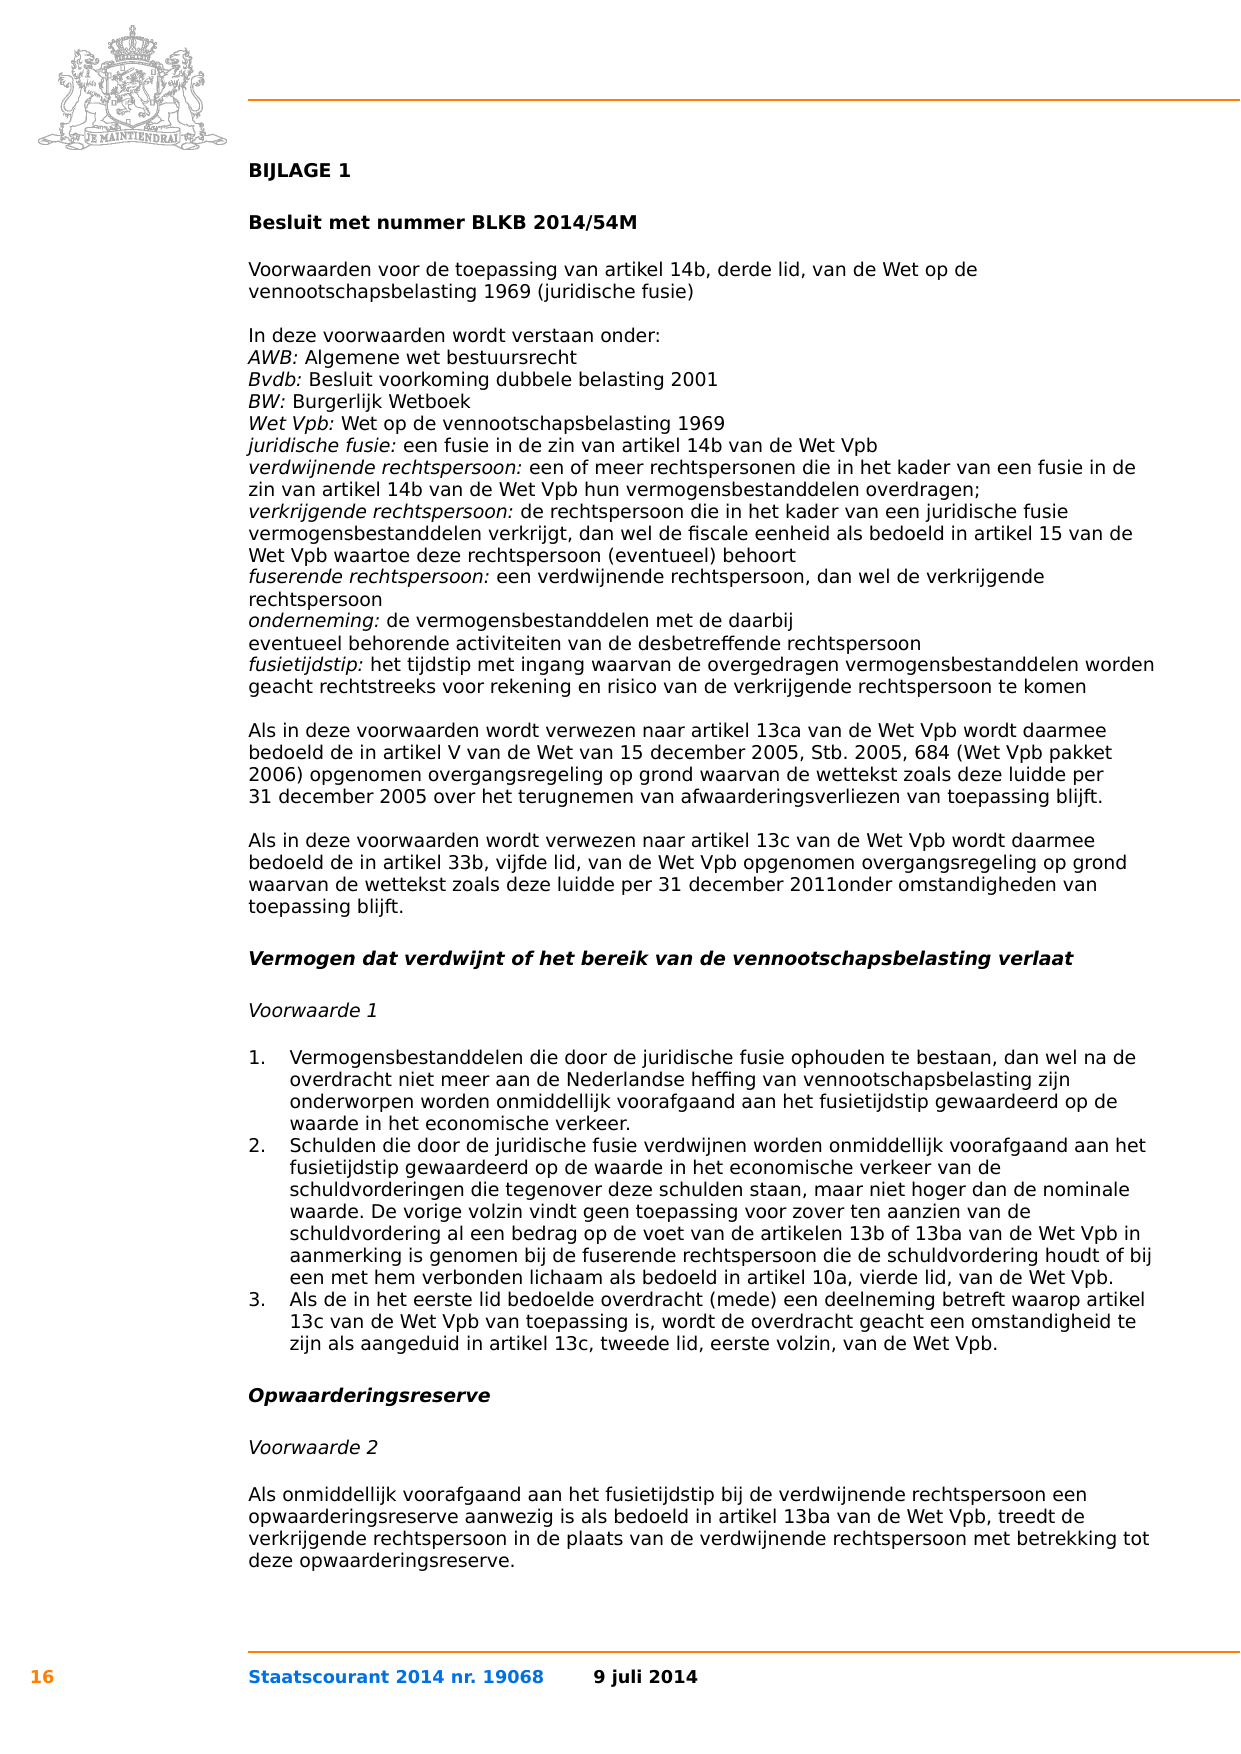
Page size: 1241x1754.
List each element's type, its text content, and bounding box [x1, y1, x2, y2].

text 3. Als de in het eerste lid bedoelde overdracht (mede) een deelneming betreft waarop artikel 13c van de Wet Vpb van toepassing is, wordt de overdracht geacht een omstandigheid te zijn als aangeduid in artikel 13c, tweede lid, eerste volzin, van de Wet Vpb. [248, 1289, 1163, 1354]
text fusietijdstip: het tijdstip met ingang waarvan de overgedragen vermogensbestanddelen worden geacht rechtstreeks voor rekening en risico van de verkrijgende rechtspersoon te komen [248, 654, 1163, 698]
text 2. Schulden die door de juridische fusie verdwijnen worden onmiddellijk voorafgaand aan het fusietijdstip gewaardeerd op de waarde in het economische verkeer van de schuldvorderingen die tegenover deze schulden staan, maar niet hoger dan de nominale waarde. De vorige volzin vindt geen toepassing voor zover ten aanzien van de schuldvordering al een bedrag op de voet van de artikelen 13b of 13ba van de Wet Vpb in aanmerking is genomen bij de fuserende rechtspersoon die de schuldvordering houdt of bij een met hem verbonden lichaam als bedoeld in artikel 10a, vierde lid, van de Wet Vpb. [248, 1135, 1163, 1289]
text fuserende rechtspersoon: een verdwijnende rechtspersoon, dan wel de verkrijgende rechtspersoon [248, 566, 1163, 610]
text 1. Vermogensbestanddelen die door de juridische fusie ophouden te bestaan, dan wel na de overdracht niet meer aan de Nederlandse heffing van vennootschapsbelasting zijn onderworpen worden onmiddellijk voorafgaand aan het fusietijdstip gewaardeerd op de waarde in het economische verkeer. [248, 1047, 1163, 1135]
text Bvdb: Besluit voorkoming dubbele belasting 2001 [248, 369, 1163, 391]
text verdwijnende rechtspersoon: een of meer rechtspersonen die in het kader van een fusie in de zin van artikel 14b van de Wet Vpb hun vermogensbestanddelen overdragen; [248, 457, 1163, 501]
text eventueel behorende activiteiten van de desbetreffende rechtspersoon [248, 632, 1163, 654]
text In deze voorwaarden wordt verstaan onder: [248, 325, 1163, 347]
text verkrijgende rechtspersoon: de rechtspersoon die in het kader van een juridische fusie vermogensbestanddelen verkrijgt, dan wel de fiscale eenheid als bedoeld in artikel 15 van de Wet Vpb waartoe deze rechtspersoon (eventueel) behoort [248, 501, 1163, 566]
subtitle Opwaarderingsreserve [248, 1384, 1163, 1407]
picture [38, 25, 227, 150]
text BW: Burgerlijk Wetboek [248, 391, 1163, 413]
text onderneming: de vermogensbestanddelen met de daarbij [248, 610, 1163, 632]
text AWB: Algemene wet bestuursrecht [248, 347, 1163, 369]
subtitle Voorwaarde 2 [248, 1437, 1163, 1458]
text Als in deze voorwaarden wordt verwezen naar artikel 13ca van de Wet Vpb wordt daarmee bedoeld de in artikel V van de Wet van 15 december 2005, Stb. 2005, 684 (Wet Vpb pakket 2006) opgenomen overgangsregeling op grond waarvan de wettekst zoals deze luidde per 31 december 2005 over het terugnemen van afwaarderingsverliezen van toepassing blijft. [248, 720, 1163, 808]
text Wet Vpb: Wet op de vennootschapsbelasting 1969 [248, 413, 1163, 434]
subtitle Besluit met nummer BLKB 2014/54M [248, 212, 1163, 234]
text juridische fusie: een fusie in de zin van artikel 14b van de Wet Vpb [248, 434, 1163, 457]
subtitle Voorwaarde 1 [248, 1000, 1163, 1022]
subtitle BIJLAGE 1 [248, 160, 1163, 182]
text Als in deze voorwaarden wordt verwezen naar artikel 13c van de Wet Vpb wordt daarmee bedoeld de in artikel 33b, vijfde lid, van de Wet Vpb opgenomen overgangsregeling op grond waarvan de wettekst zoals deze luidde per 31 december 2011onder omstandigheden van toepassing blijft. [248, 830, 1163, 918]
text Voorwaarden voor de toepassing van artikel 14b, derde lid, van de Wet op de vennootschapsbelasting 1969 (juridische fusie) [248, 259, 1163, 303]
text Als onmiddellijk voorafgaand aan het fusietijdstip bij de verdwijnende rechtspersoon een opwaarderingsreserve aanwezig is als bedoeld in artikel 13ba van de Wet Vpb, treedt de verkrijgende rechtspersoon in de plaats van de verdwijnende rechtspersoon met betrekking tot deze opwaarderingsreserve. [248, 1483, 1163, 1571]
subtitle Vermogen dat verdwijnt of het bereik van de vennootschapsbelasting verlaat [248, 948, 1163, 970]
